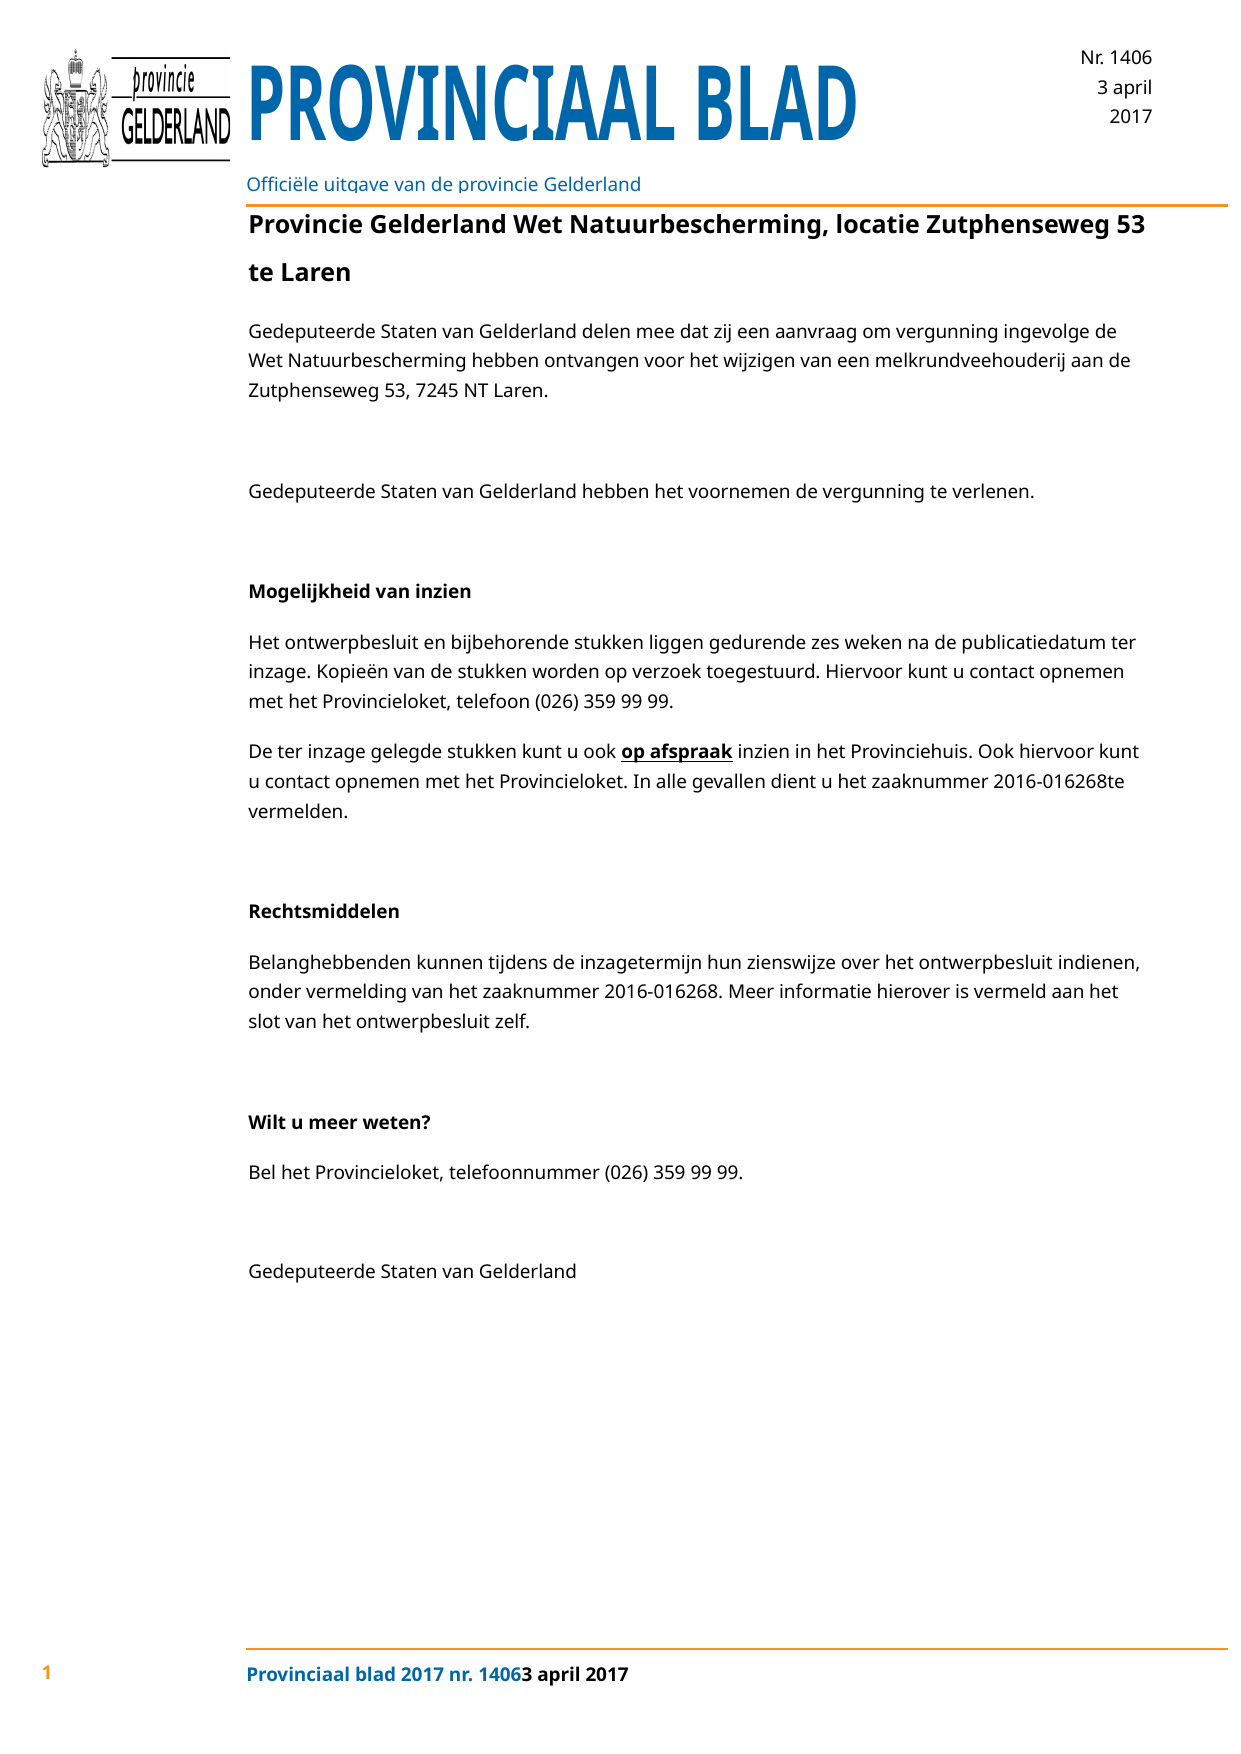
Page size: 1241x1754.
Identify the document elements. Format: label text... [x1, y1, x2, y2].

text Bel het Provincieloket, telefoonnummer (026) 359 99 99. [248, 1159, 1152, 1185]
text Wilt u meer weten? [248, 1109, 1152, 1135]
text Het ontwerpbesluit en bijbehorende stukken liggen gedurende zes weken na de publicatiedatum ter inzage. Kopieën van de stukken worden op verzoek toegestuurd. Hiervoor kunt u contact opnemen met het Provincieloket, telefoon (026) 359 99 99. [248, 629, 1152, 714]
text Gedeputeerde Staten van Gelderland hebben het voornemen de vergunning te verlenen. [248, 478, 1152, 504]
picture [41, 47, 231, 172]
text Gedeputeerde Staten van Gelderland [248, 1258, 1152, 1283]
text Belanghebbenden kunnen tijdens de inzagetermijn hun zienswijze over het ontwerpbesluit indienen, onder vermelding van het zaaknummer 2016-016268. Meer informatie hierover is vermeld aan het slot van het ontwerpbesluit zelf. [248, 949, 1152, 1034]
text Gedeputeerde Staten van Gelderland delen mee dat zij een aanvraag om vergunning ingevolge de Wet Natuurbescherming hebben ontvangen voor het wijzigen van een melkrundveehouderij aan de Zutphenseweg 53, 7245 NT Laren. [248, 318, 1152, 403]
text Rechtsmiddelen [248, 899, 1152, 924]
text Provincie Gelderland Wet Natuurbescherming, locatie Zutphenseweg 53 te Laren [248, 207, 1152, 288]
text De ter inzage gelegde stukken kunt u ook op afspraak inzien in het Provinciehuis. Ook hiervoor kunt u contact opnemen met het Provincieloket. In alle gevallen dient u het zaaknummer 2016-016268te vermelden. [248, 739, 1152, 824]
text Mogelijkheid van inzien [248, 579, 1152, 604]
